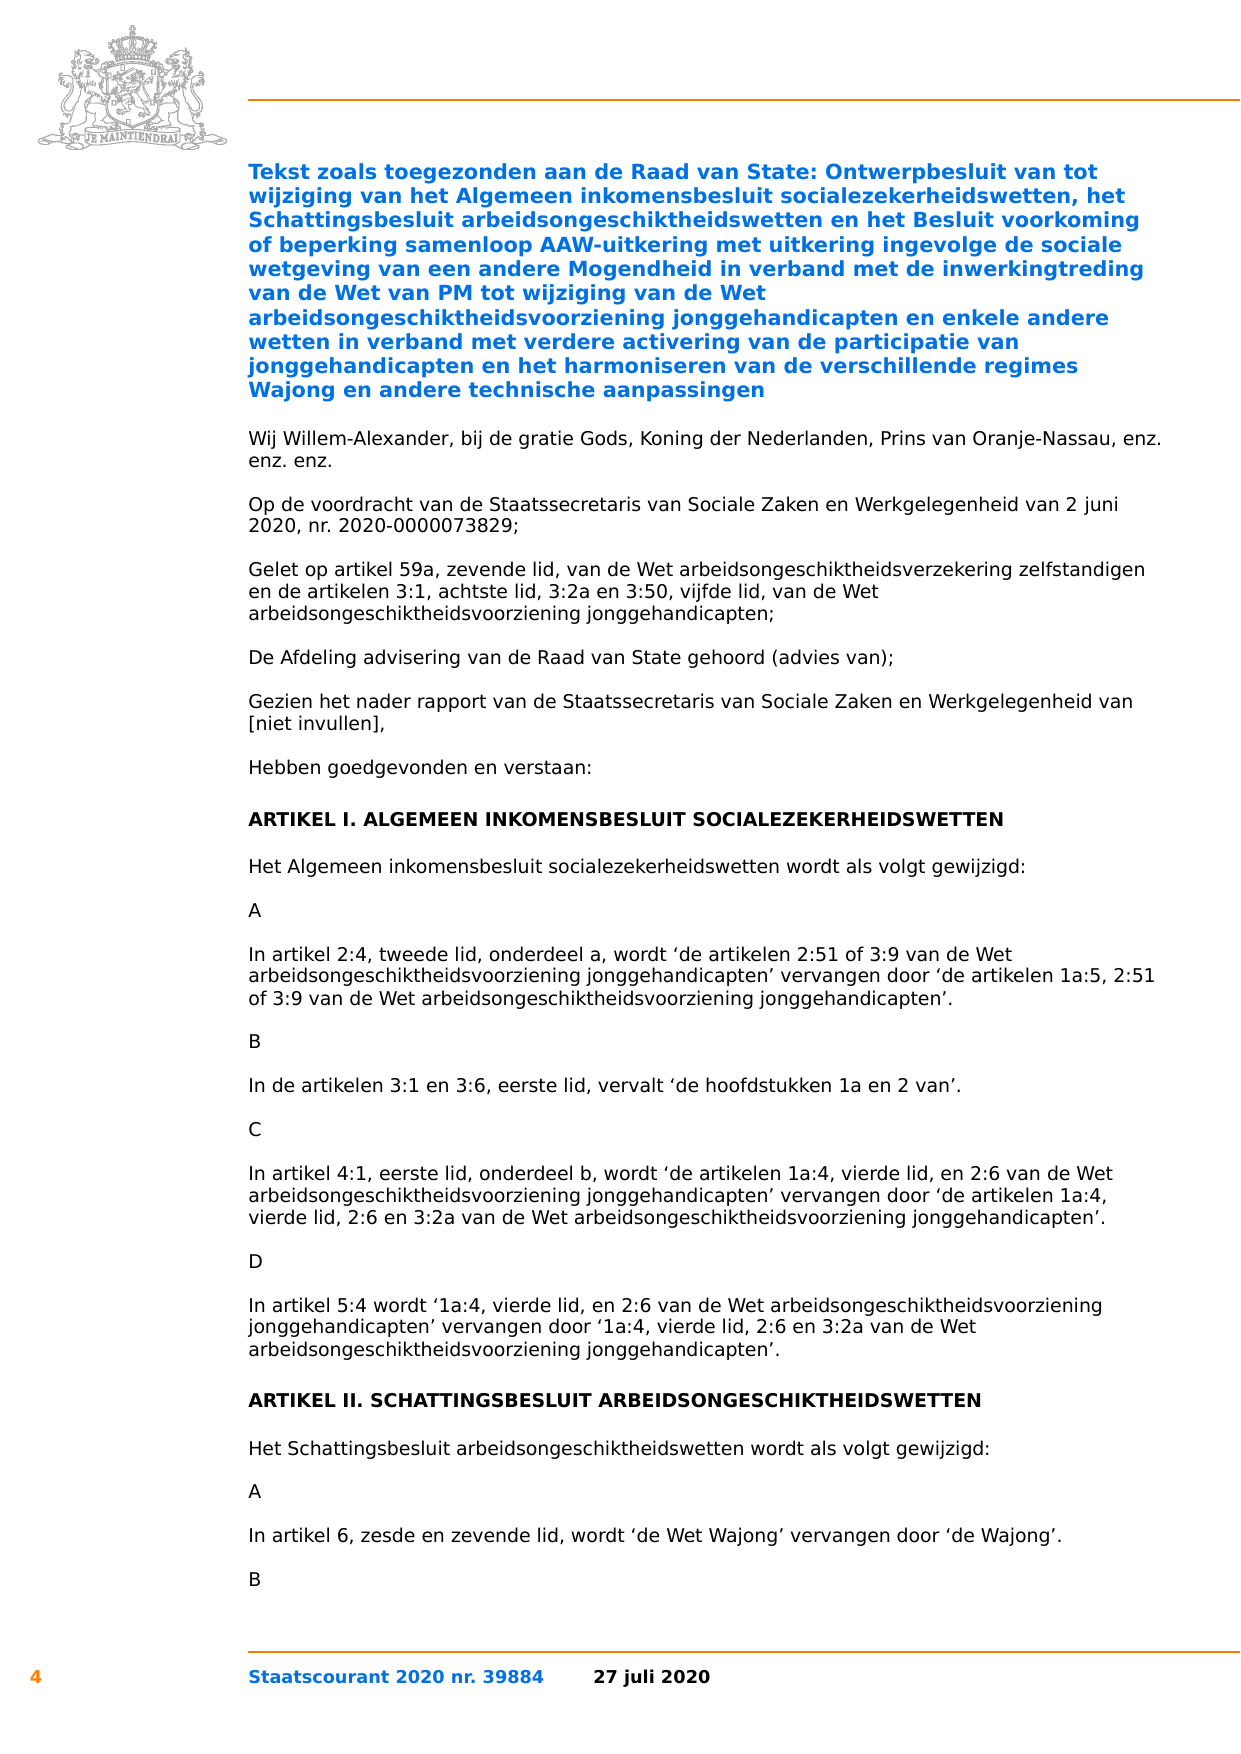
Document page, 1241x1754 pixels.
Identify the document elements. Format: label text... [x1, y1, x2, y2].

text In artikel 2:4, tweede lid, onderdeel a, wordt ‘de artikelen 2:51 of 3:9 van de Wet arbeidsongeschiktheidsvoorziening jonggehandicapten’ vervangen door ‘de artikelen 1a:5, 2:51 of 3:9 van de Wet arbeidsongeschiktheidsvoorziening jonggehandicapten’. [248, 943, 1163, 1009]
text Gelet op artikel 59a, zevende lid, van de Wet arbeidsongeschiktheidsverzekering zelfstandigen en de artikelen 3:1, achtste lid, 3:2a en 3:50, vijfde lid, van de Wet arbeidsongeschiktheidsvoorziening jonggehandicapten; [248, 559, 1163, 625]
text Wij Willem-Alexander, bij de gratie Gods, Koning der Nederlanden, Prins van Oranje-Nassau, enz. enz. enz. [248, 428, 1163, 472]
text C [248, 1119, 1163, 1141]
text D [248, 1251, 1163, 1273]
text Het Schattingsbesluit arbeidsongeschiktheidswetten wordt als volgt gewijzigd: [248, 1437, 1163, 1459]
text B [248, 1031, 1163, 1053]
text In de artikelen 3:1 en 3:6, eerste lid, vervalt ‘de hoofdstukken 1a en 2 van’. [248, 1075, 1163, 1097]
subtitle ARTIKEL I. ALGEMEEN INKOMENSBESLUIT SOCIALEZEKERHEIDSWETTEN [248, 809, 1163, 831]
text In artikel 4:1, eerste lid, onderdeel b, wordt ‘de artikelen 1a:4, vierde lid, en 2:6 van de Wet arbeidsongeschiktheidsvoorziening jonggehandicapten’ vervangen door ‘de artikelen 1a:4, vierde lid, 2:6 en 3:2a van de Wet arbeidsongeschiktheidsvoorziening jonggehandicapten’. [248, 1163, 1163, 1229]
text Het Algemeen inkomensbesluit socialezekerheidswetten wordt als volgt gewijzigd: [248, 856, 1163, 878]
text De Afdeling advisering van de Raad van State gehoord (advies van); [248, 647, 1163, 669]
text In artikel 5:4 wordt ‘1a:4, vierde lid, en 2:6 van de Wet arbeidsongeschiktheidsvoorziening jonggehandicapten’ vervangen door ‘1a:4, vierde lid, 2:6 en 3:2a van de Wet arbeidsongeschiktheidsvoorziening jonggehandicapten’. [248, 1294, 1163, 1360]
subtitle Tekst zoals toegezonden aan de Raad van State: Ontwerpbesluit van tot wijziging van het Algemeen inkomensbesluit socialezekerheidswetten, het Schattingsbesluit arbeidsongeschiktheidswetten en het Besluit voorkoming of beperking samenloop AAW-uitkering met uitkering ingevolge de sociale wetgeving van een andere Mogendheid in verband met de inwerkingtreding van de Wet van PM tot wijziging van de Wet arbeidsongeschiktheidsvoorziening jonggehandicapten en enkele andere wetten in verband met verdere activering van de participatie van jonggehandicapten en het harmoniseren van de verschillende regimes Wajong en andere technische aanpassingen [248, 160, 1163, 403]
text A [248, 899, 1163, 922]
text B [248, 1569, 1163, 1591]
text Op de voordracht van de Staatssecretaris van Sociale Zaken en Werkgelegenheid van 2 juni 2020, nr. 2020-0000073829; [248, 493, 1163, 537]
text Gezien het nader rapport van de Staatssecretaris van Sociale Zaken en Werkgelegenheid van [niet invullen], [248, 691, 1163, 735]
text In artikel 6, zesde en zevende lid, wordt ‘de Wet Wajong’ vervangen door ‘de Wajong’. [248, 1525, 1163, 1547]
subtitle ARTIKEL II. SCHATTINGSBESLUIT ARBEIDSONGESCHIKTHEIDSWETTEN [248, 1390, 1163, 1412]
picture [38, 25, 227, 150]
text Hebben goedgevonden en verstaan: [248, 757, 1163, 779]
text A [248, 1481, 1163, 1503]
